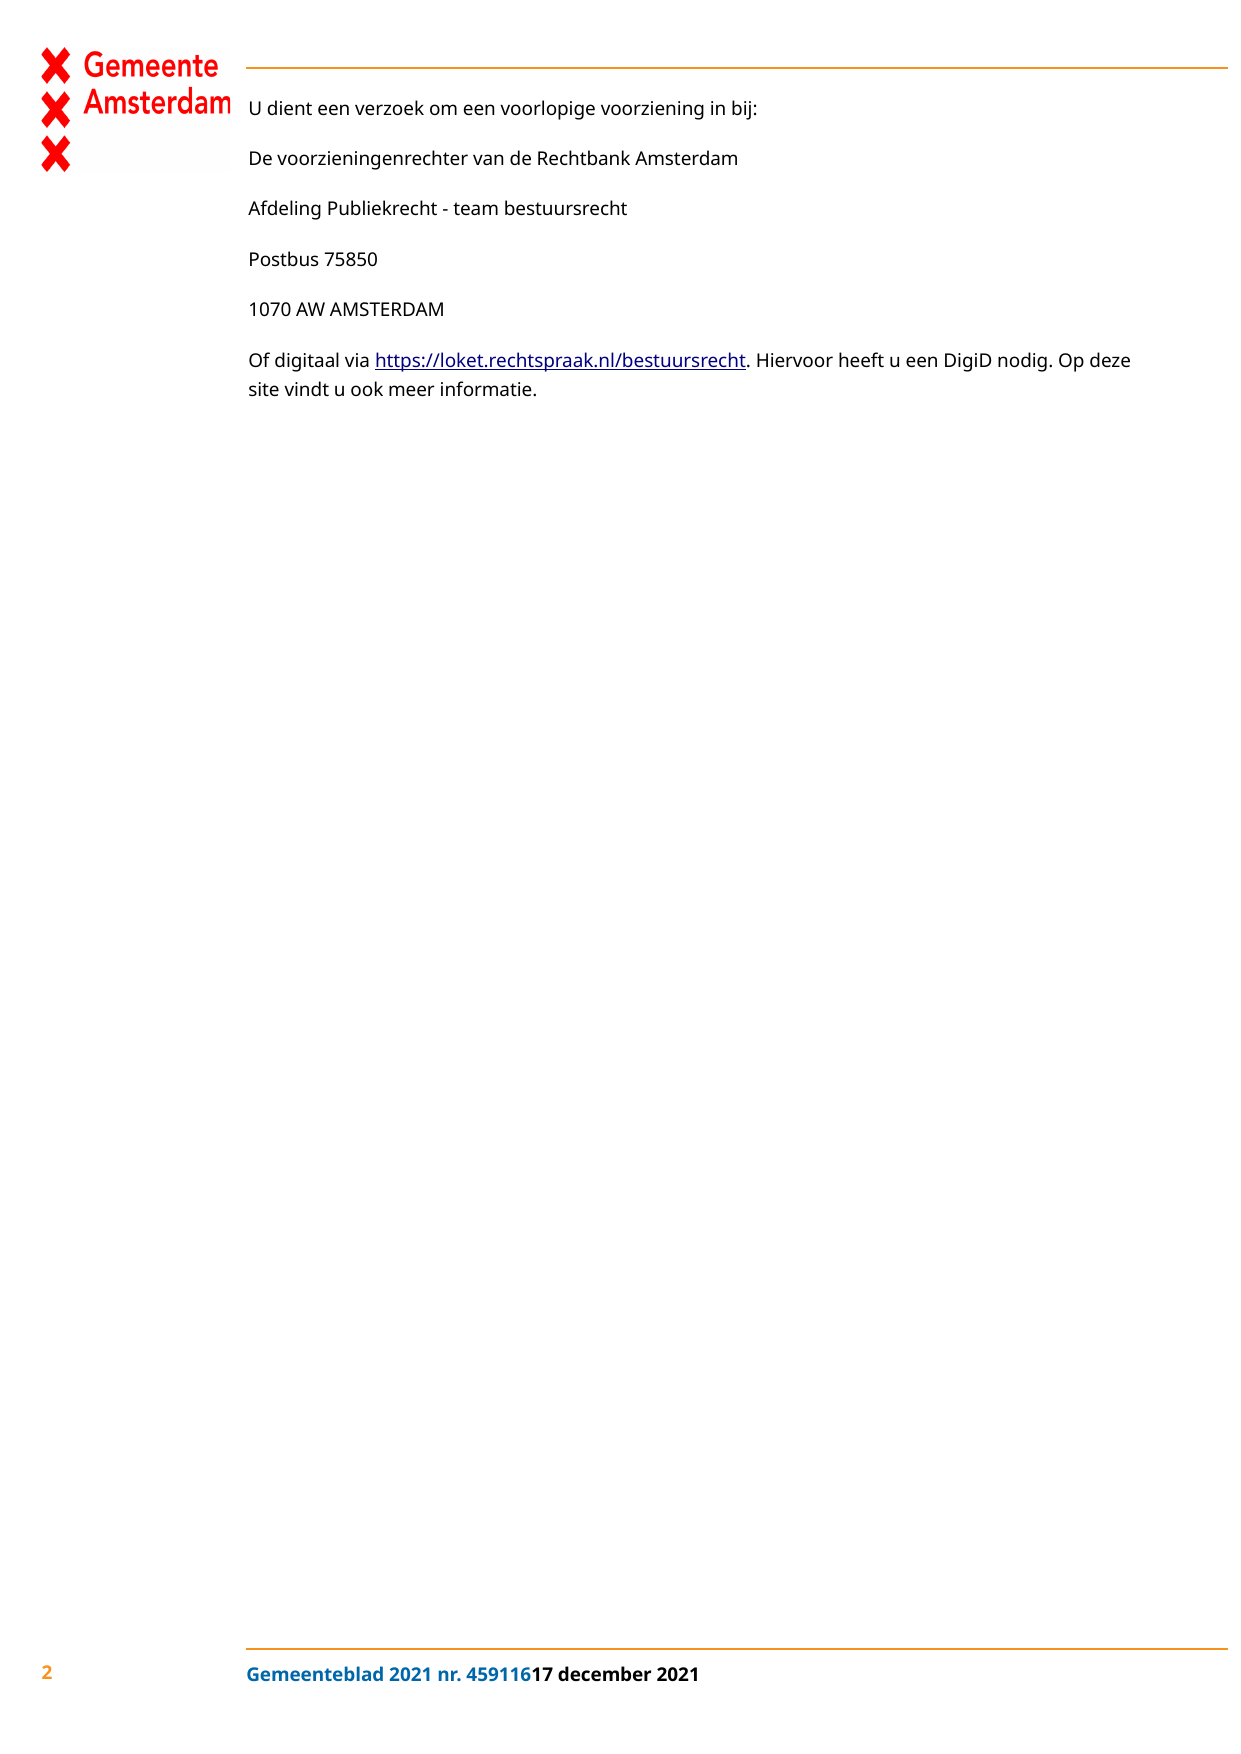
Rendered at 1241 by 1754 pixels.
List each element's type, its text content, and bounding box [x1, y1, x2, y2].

text Postbus 75850 [248, 246, 1152, 272]
picture [41, 47, 231, 172]
text Of digitaal via https://loket.rechtspraak.nl/bestuursrecht. Hiervoor heeft u een DigiD nodig. Op deze site vindt u ook meer informatie. [248, 347, 1152, 402]
text De voorzieningenrechter van de Rechtbank Amsterdam [248, 145, 1152, 171]
text U dient een verzoek om een voorlopige voorziening in bij: [248, 95, 1152, 121]
text 1070 AW AMSTERDAM [248, 296, 1152, 322]
text Afdeling Publiekrecht - team bestuursrecht [248, 196, 1152, 221]
